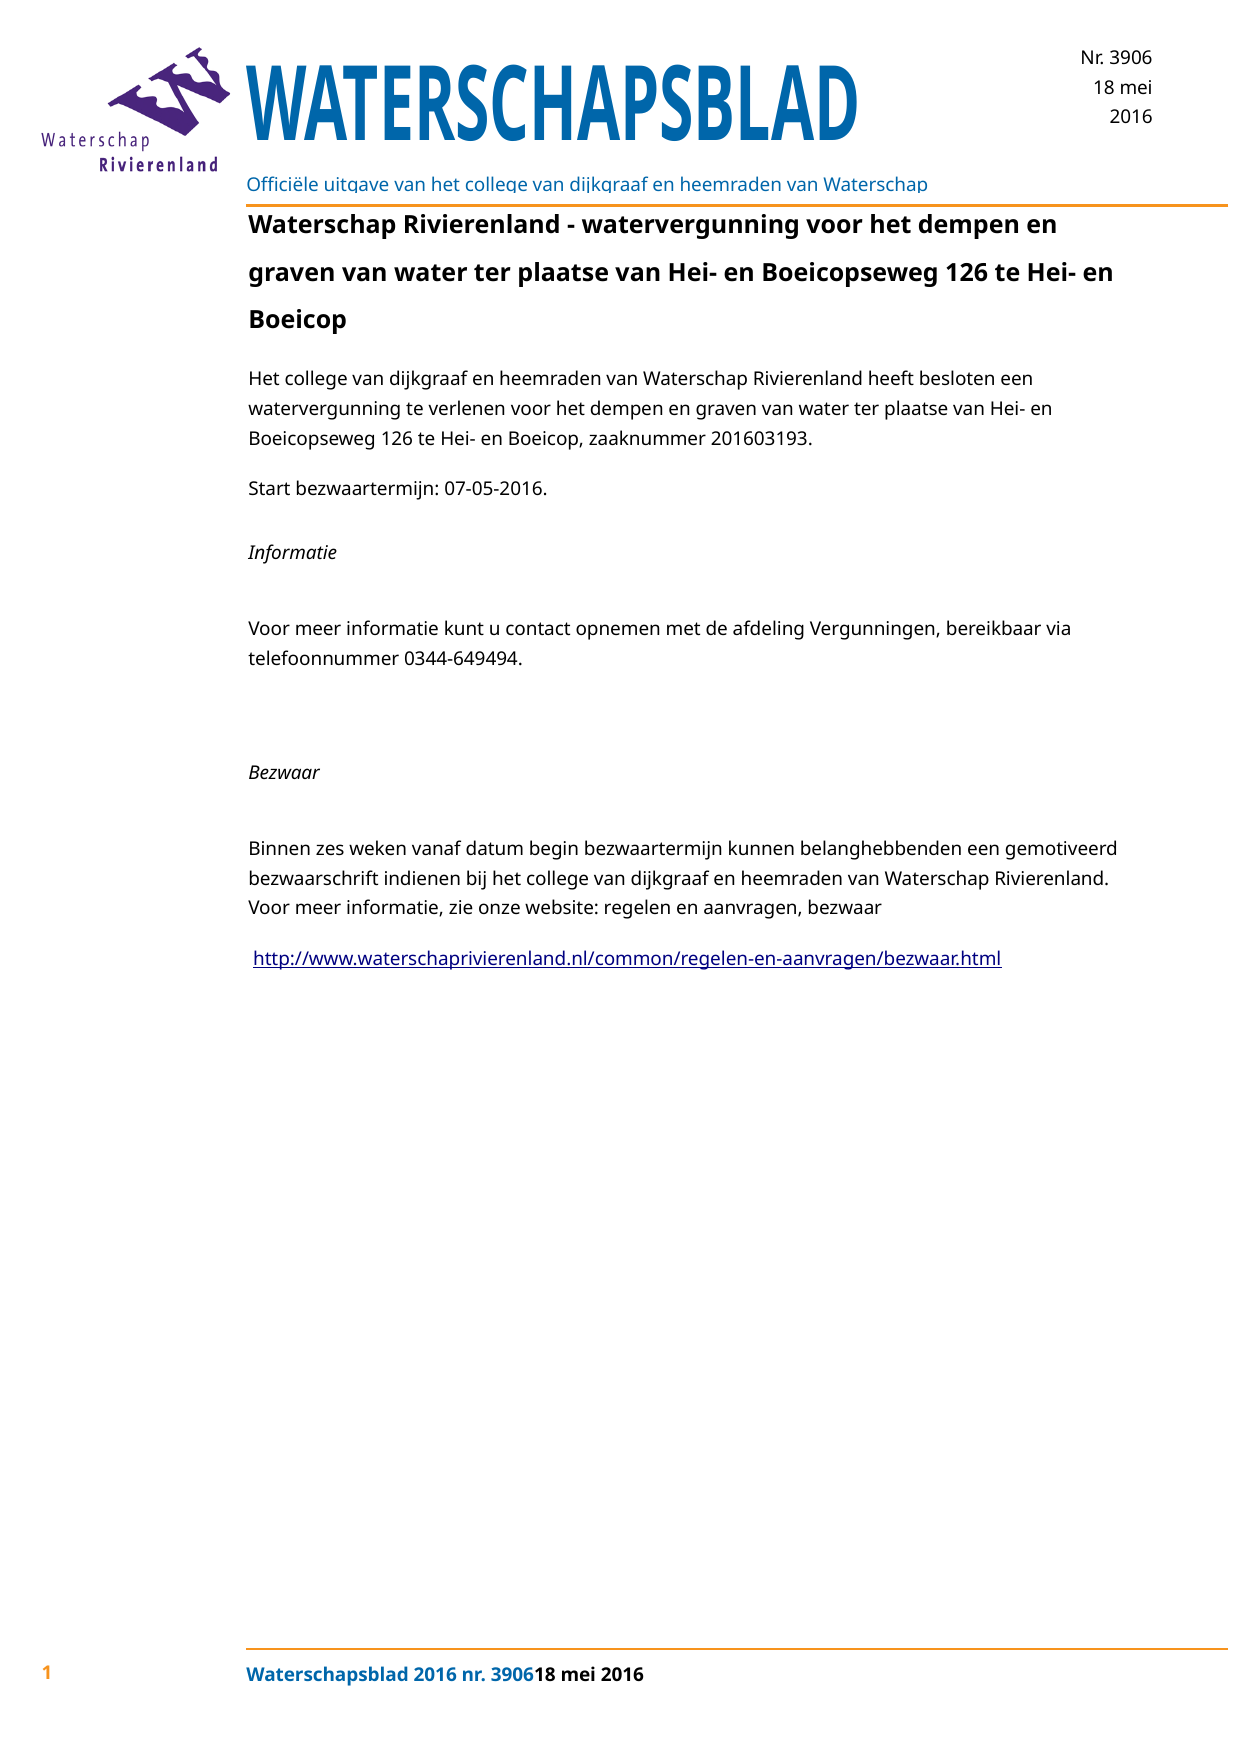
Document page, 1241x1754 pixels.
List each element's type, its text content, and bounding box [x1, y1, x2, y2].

text Informatie [248, 539, 1152, 565]
text Voor meer informatie kunt u contact opnemen met de afdeling Vergunningen, bereikbaar via telefoonnummer 0344-649494. [248, 615, 1152, 671]
text http://www.waterschaprivierenland.nl/common/regelen-en-aanvragen/bezwaar.html [248, 945, 1152, 971]
picture [41, 47, 231, 172]
text Waterschap Rivierenland - watervergunning voor het dempen en graven van water ter plaatse van Hei- en Boeicopseweg 126 te Hei- en Boeicop [248, 207, 1152, 336]
text Binnen zes weken vanaf datum begin bezwaartermijn kunnen belanghebbenden een gemotiveerd bezwaarschrift indienen bij het college van dijkgraaf en heemraden van Waterschap Rivierenland. Voor meer informatie, zie onze website: regelen en aanvragen, bezwaar [248, 835, 1152, 920]
text Bezwaar [248, 759, 1152, 785]
text Start bezwaartermijn: 07-05-2016. [248, 475, 1152, 501]
text Het college van dijkgraaf en heemraden van Waterschap Rivierenland heeft besloten een watervergunning te verlenen voor het dempen en graven van water ter plaatse van Hei- en Boeicopseweg 126 te Hei- en Boeicop, zaaknummer 201603193. [248, 366, 1152, 450]
